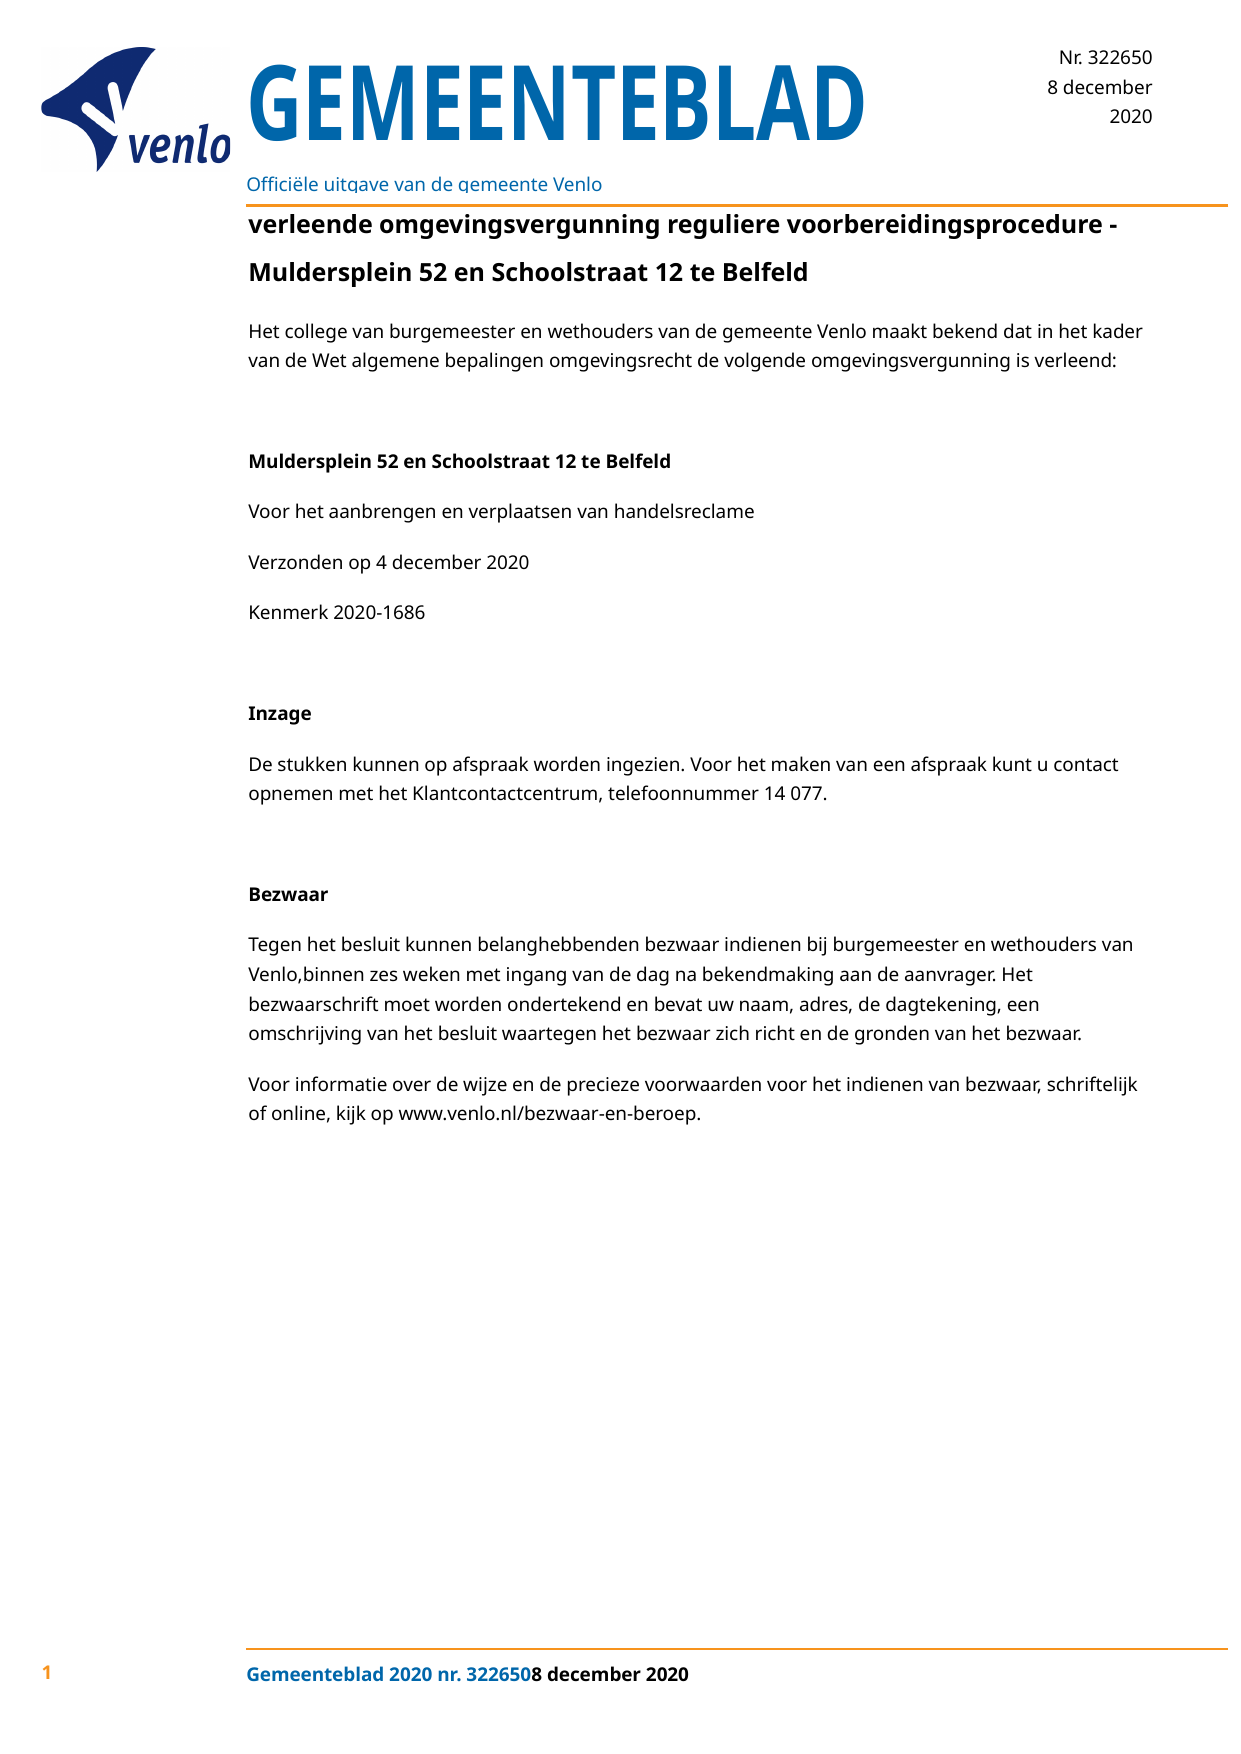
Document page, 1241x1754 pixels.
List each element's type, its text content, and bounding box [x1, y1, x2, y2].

text Tegen het besluit kunnen belanghebbenden bezwaar indienen bij burgemeester en wethouders van Venlo,binnen zes weken met ingang van de dag na bekendmaking aan de aanvrager. Het bezwaarschrift moet worden ondertekend en bevat uw naam, adres, de dagtekening, een omschrijving van het besluit waartegen het bezwaar zich richt en de gronden van het bezwaar. [248, 932, 1152, 1046]
text verleende omgevingsvergunning reguliere voorbereidingsprocedure - Muldersplein 52 en Schoolstraat 12 te Belfeld [248, 207, 1152, 288]
text Voor informatie over de wijze en de precieze voorwaarden voor het indienen van bezwaar, schriftelijk of online, kijk op www.venlo.nl/bezwaar-en-beroep. [248, 1071, 1152, 1126]
picture [41, 47, 231, 172]
text Muldersplein 52 en Schoolstraat 12 te Belfeld [248, 448, 1152, 474]
text Het college van burgemeester en wethouders van de gemeente Venlo maakt bekend dat in het kader van de Wet algemene bepalingen omgevingsrecht de volgende omgevingsvergunning is verleend: [248, 318, 1152, 373]
text Inzage [248, 700, 1152, 726]
text Bezwaar [248, 881, 1152, 907]
text Voor het aanbrengen en verplaatsen van handelsreclame [248, 499, 1152, 524]
text Verzonden op 4 december 2020 [248, 549, 1152, 575]
text Kenmerk 2020-1686 [248, 599, 1152, 625]
text De stukken kunnen op afspraak worden ingezien. Voor het maken van een afspraak kunt u contact opnemen met het Klantcontactcentrum, telefoonnummer 14 077. [248, 751, 1152, 806]
